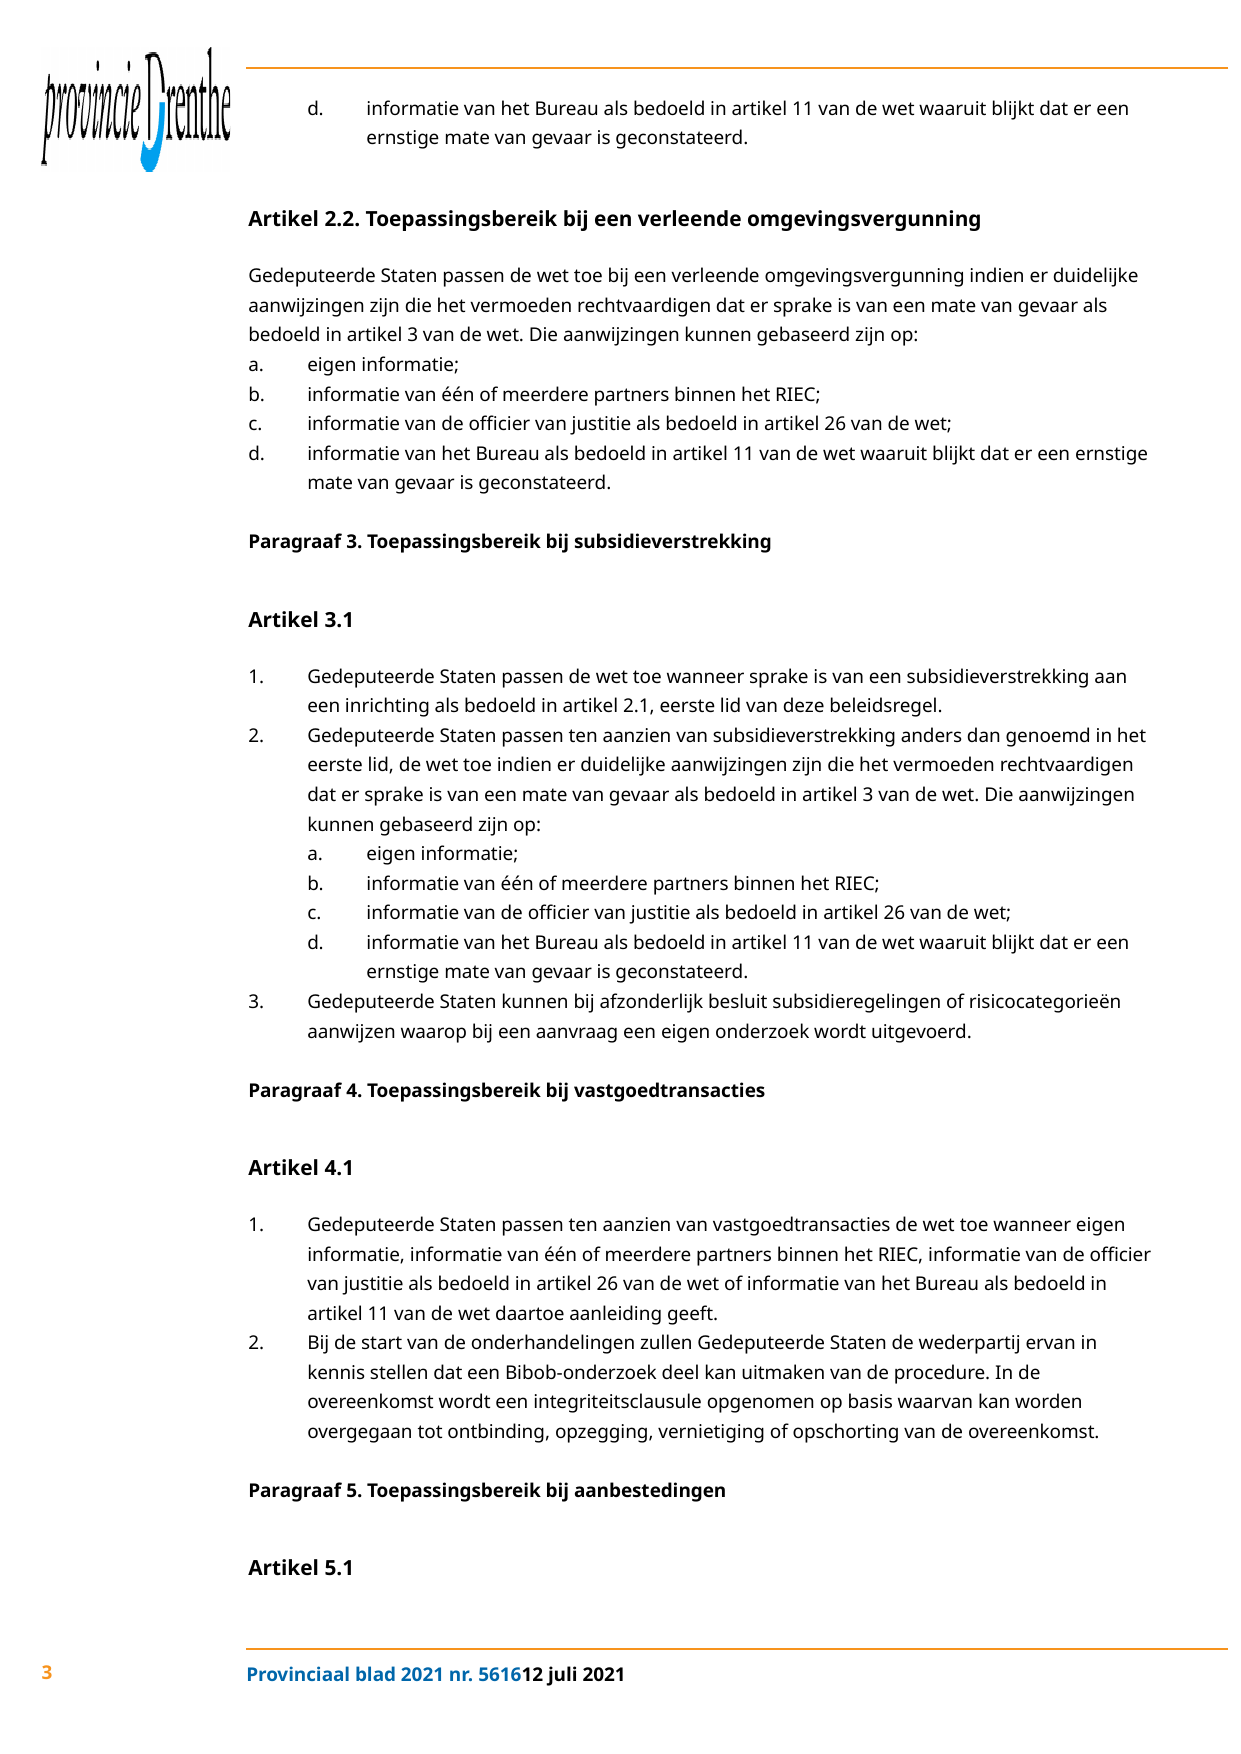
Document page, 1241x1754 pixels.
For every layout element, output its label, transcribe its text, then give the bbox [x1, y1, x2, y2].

list informatie van het Bureau als bedoeld in artikel 11 van de wet waaruit blijkt dat er een ernstige mate van gevaar is geconstateerd. [248, 440, 1152, 495]
list informatie van het Bureau als bedoeld in artikel 11 van de wet waaruit blijkt dat er een ernstige mate van gevaar is geconstateerd. [307, 95, 1152, 150]
text Gedeputeerde Staten passen de wet toe bij een verleende omgevingsvergunning indien er duidelijke aanwijzingen zijn die het vermoeden rechtvaardigen dat er sprake is van een mate van gevaar als bedoeld in artikel 3 van de wet. Die aanwijzingen kunnen gebaseerd zijn op: [248, 262, 1152, 347]
list eigen informatie; [248, 351, 1152, 377]
text Artikel 4.1 [248, 1153, 1152, 1182]
text Artikel 3.1 [248, 605, 1152, 633]
list Gedeputeerde Staten passen ten aanzien van vastgoedtransacties de wet toe wanneer eigen informatie, informatie van één of meerdere partners binnen het RIEC, informatie van de officier van justitie als bedoeld in artikel 26 van de wet of informatie van het Bureau als bedoeld in artikel 11 van de wet daartoe aanleiding geeft. [248, 1211, 1152, 1326]
list eigen informatie; [307, 840, 1152, 866]
list Bij de start van de onderhandelingen zullen Gedeputeerde Staten de wederpartij ervan in kennis stellen dat een Bibob-onderzoek deel kan uitmaken van de procedure. In de overeenkomst wordt een integriteitsclausule opgenomen op basis waarvan kan worden overgegaan tot ontbinding, opzegging, vernietiging of opschorting van de overeenkomst. [248, 1329, 1152, 1444]
list informatie van het Bureau als bedoeld in artikel 11 van de wet waaruit blijkt dat er een ernstige mate van gevaar is geconstateerd. [307, 929, 1152, 984]
list Gedeputeerde Staten kunnen bij afzonderlijk besluit subsidieregelingen of risicocategorieën aanwijzen waarop bij een aanvraag een eigen onderzoek wordt uitgevoerd. [248, 988, 1152, 1043]
list informatie van de officier van justitie als bedoeld in artikel 26 van de wet; [307, 899, 1152, 925]
list Gedeputeerde Staten passen ten aanzien van subsidieverstrekking anders dan genoemd in het eerste lid, de wet toe indien er duidelijke aanwijzingen zijn die het vermoeden rechtvaardigen dat er sprake is van een mate van gevaar als bedoeld in artikel 3 van de wet. Die aanwijzingen kunnen gebaseerd zijn op: [248, 722, 1152, 836]
text Paragraaf 3. Toepassingsbereik bij subsidieverstrekking [248, 529, 1152, 554]
list Gedeputeerde Staten passen de wet toe wanneer sprake is van een subsidieverstrekking aan een inrichting als bedoeld in artikel 2.1, eerste lid van deze beleidsregel. [248, 663, 1152, 718]
list informatie van één of meerdere partners binnen het RIEC; [307, 870, 1152, 896]
list informatie van één of meerdere partners binnen het RIEC; [248, 381, 1152, 406]
list informatie van de officier van justitie als bedoeld in artikel 26 van de wet; [248, 410, 1152, 436]
text Artikel 5.1 [248, 1553, 1152, 1582]
picture [41, 47, 231, 172]
text Paragraaf 4. Toepassingsbereik bij vastgoedtransacties [248, 1077, 1152, 1103]
text Artikel 2.2. Toepassingsbereik bij een verleende omgevingsvergunning [248, 204, 1152, 233]
text Paragraaf 5. Toepassingsbereik bij aanbestedingen [248, 1477, 1152, 1503]
